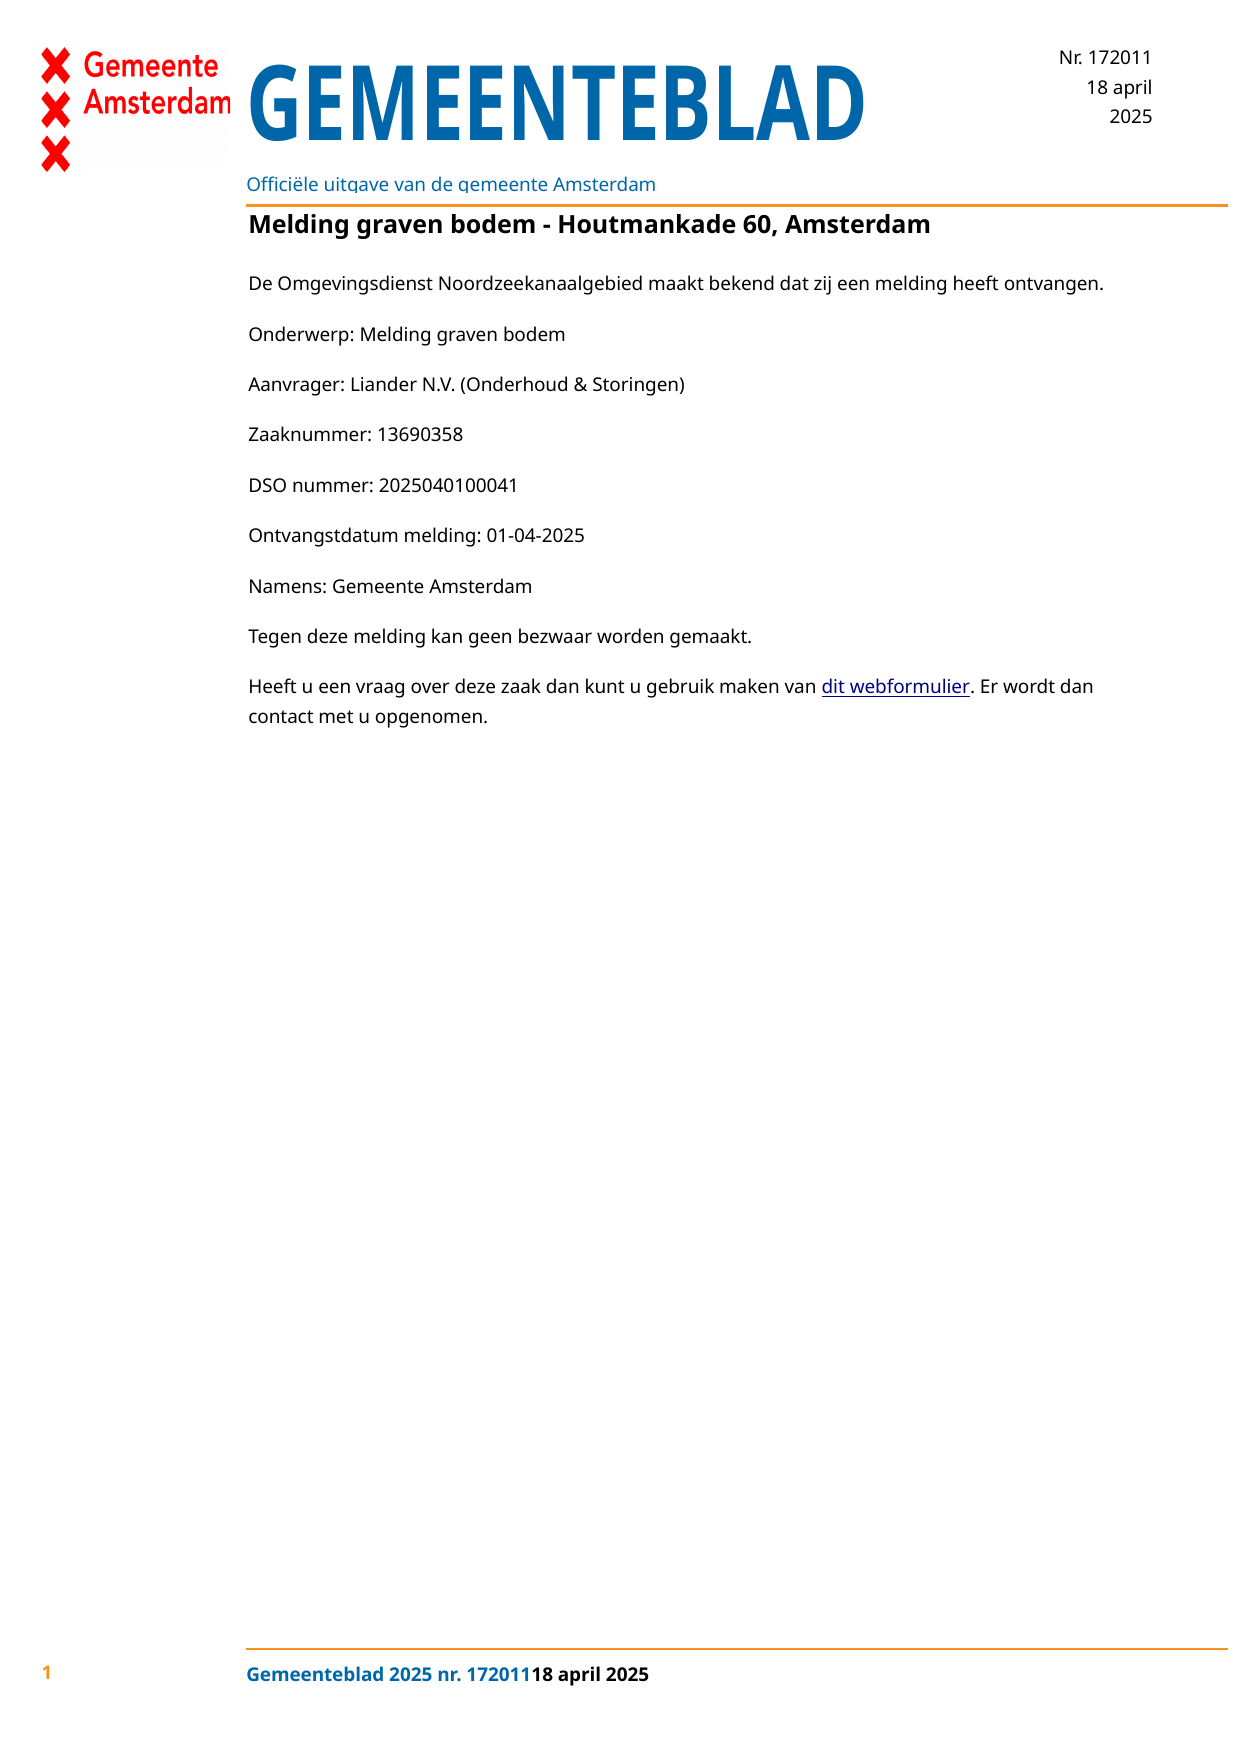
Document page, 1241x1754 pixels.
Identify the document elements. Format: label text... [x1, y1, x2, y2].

text Aanvrager: Liander N.V. (Onderhoud & Storingen) [248, 371, 1152, 397]
text Zaaknummer: 13690358 [248, 422, 1152, 447]
text Tegen deze melding kan geen bezwaar worden gemaakt. [248, 623, 1152, 649]
text Onderwerp: Melding graven bodem [248, 321, 1152, 346]
text Namens: Gemeente Amsterdam [248, 573, 1152, 598]
picture [41, 47, 231, 172]
text De Omgevingsdienst Noordzeekanaalgebied maakt bekend dat zij een melding heeft ontvangen. [248, 270, 1152, 296]
text Heeft u een vraag over deze zaak dan kunt u gebruik maken van dit webformulier. Er wordt dan contact met u opgenomen. [248, 674, 1152, 729]
text Ontvangstdatum melding: 01-04-2025 [248, 522, 1152, 548]
text DSO nummer: 2025040100041 [248, 472, 1152, 498]
text Melding graven bodem - Houtmankade 60, Amsterdam [248, 207, 1152, 241]
